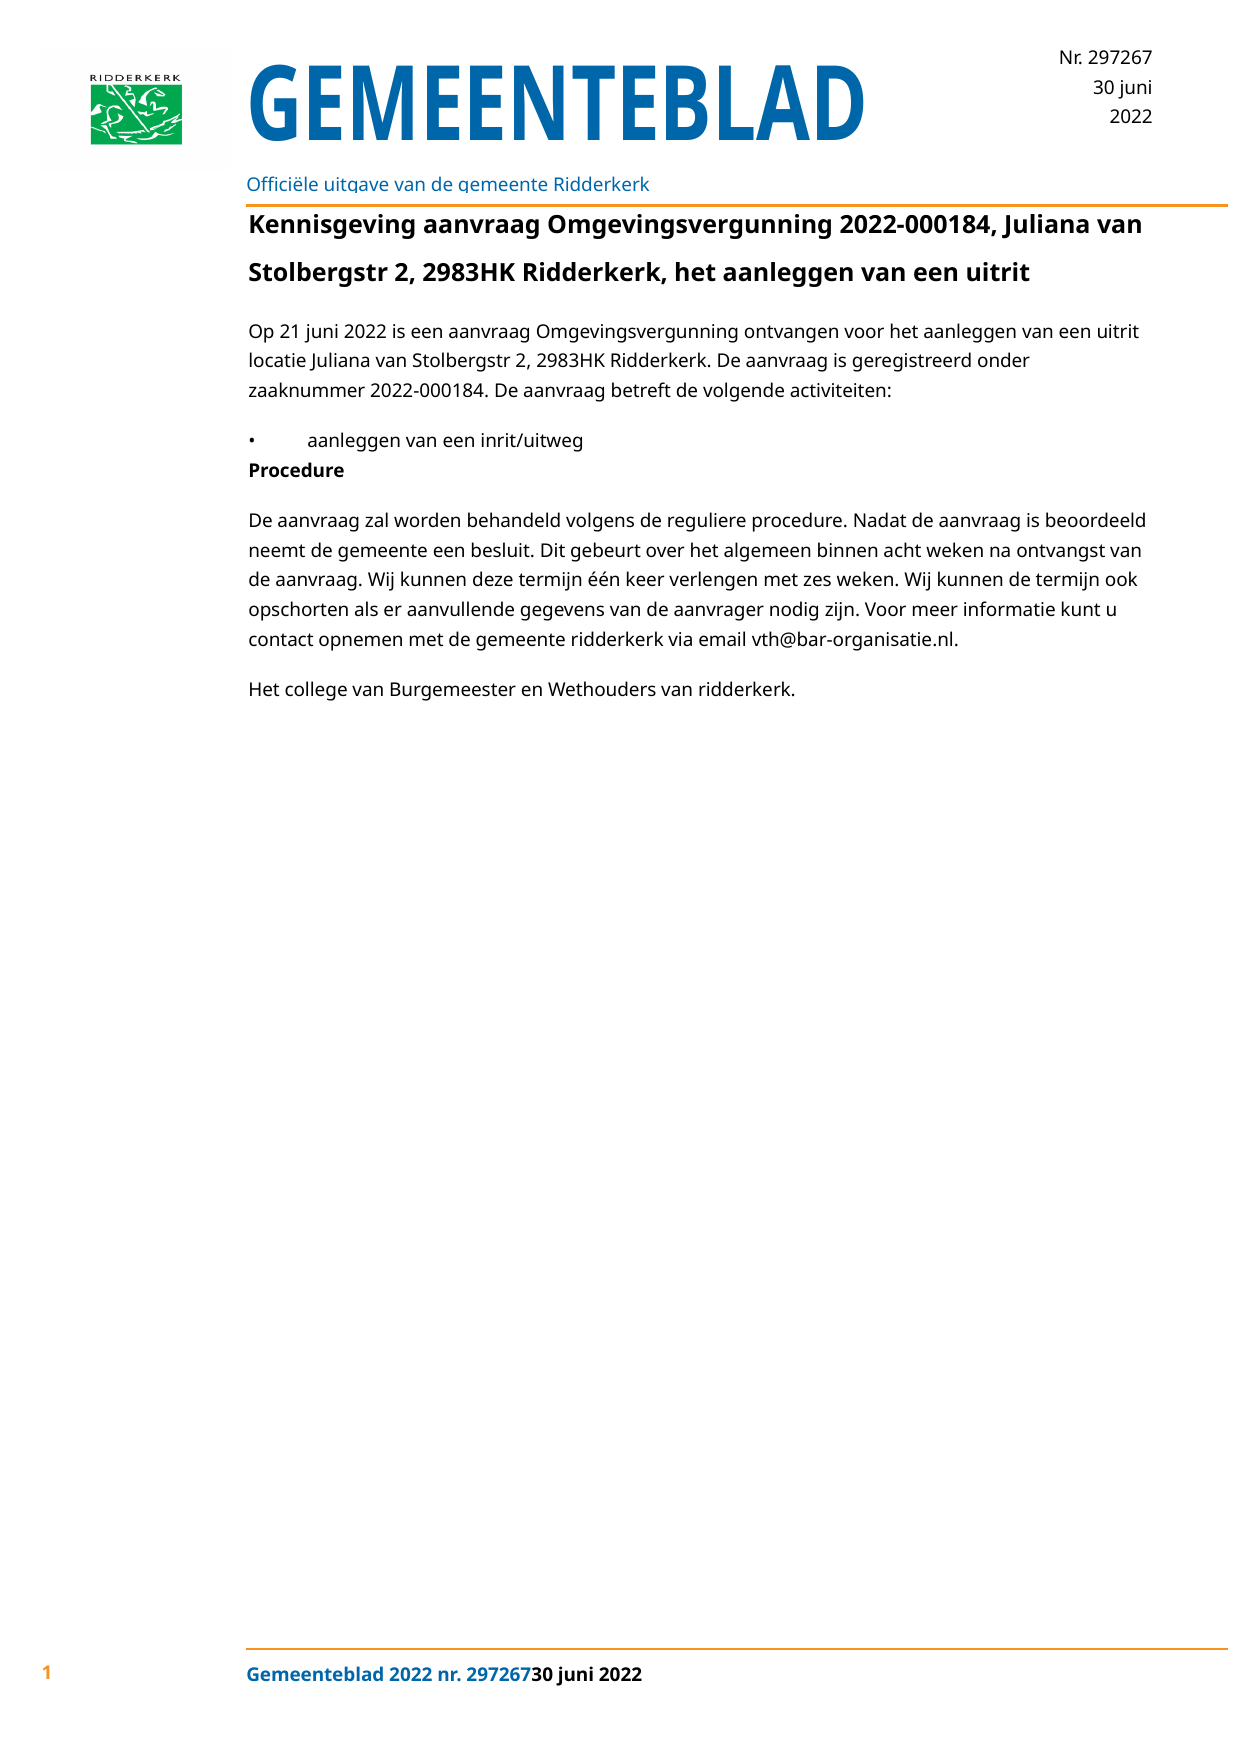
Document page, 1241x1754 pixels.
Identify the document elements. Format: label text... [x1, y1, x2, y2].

text Kennisgeving aanvraag Omgevingsvergunning 2022-000184, Juliana van Stolbergstr 2, 2983HK Ridderkerk, het aanleggen van een uitrit [248, 207, 1152, 288]
text Procedure [248, 457, 1152, 483]
list aanleggen van een inrit/uitweg [248, 427, 1152, 453]
text Het college van Burgemeester en Wethouders van ridderkerk. [248, 676, 1152, 702]
picture [41, 47, 231, 172]
text Op 21 juni 2022 is een aanvraag Omgevingsvergunning ontvangen voor het aanleggen van een uitrit locatie Juliana van Stolbergstr 2, 2983HK Ridderkerk. De aanvraag is geregistreerd onder zaaknummer 2022-000184. De aanvraag betreft de volgende activiteiten: [248, 318, 1152, 403]
text De aanvraag zal worden behandeld volgens de reguliere procedure. Nadat de aanvraag is beoordeeld neemt de gemeente een besluit. Dit gebeurt over het algemeen binnen acht weken na ontvangst van de aanvraag. Wij kunnen deze termijn één keer verlengen met zes weken. Wij kunnen de termijn ook opschorten als er aanvullende gegevens van de aanvrager nodig zijn. Voor meer informatie kunt u contact opnemen met de gemeente ridderkerk via email vth@bar-organisatie.nl. [248, 507, 1152, 652]
